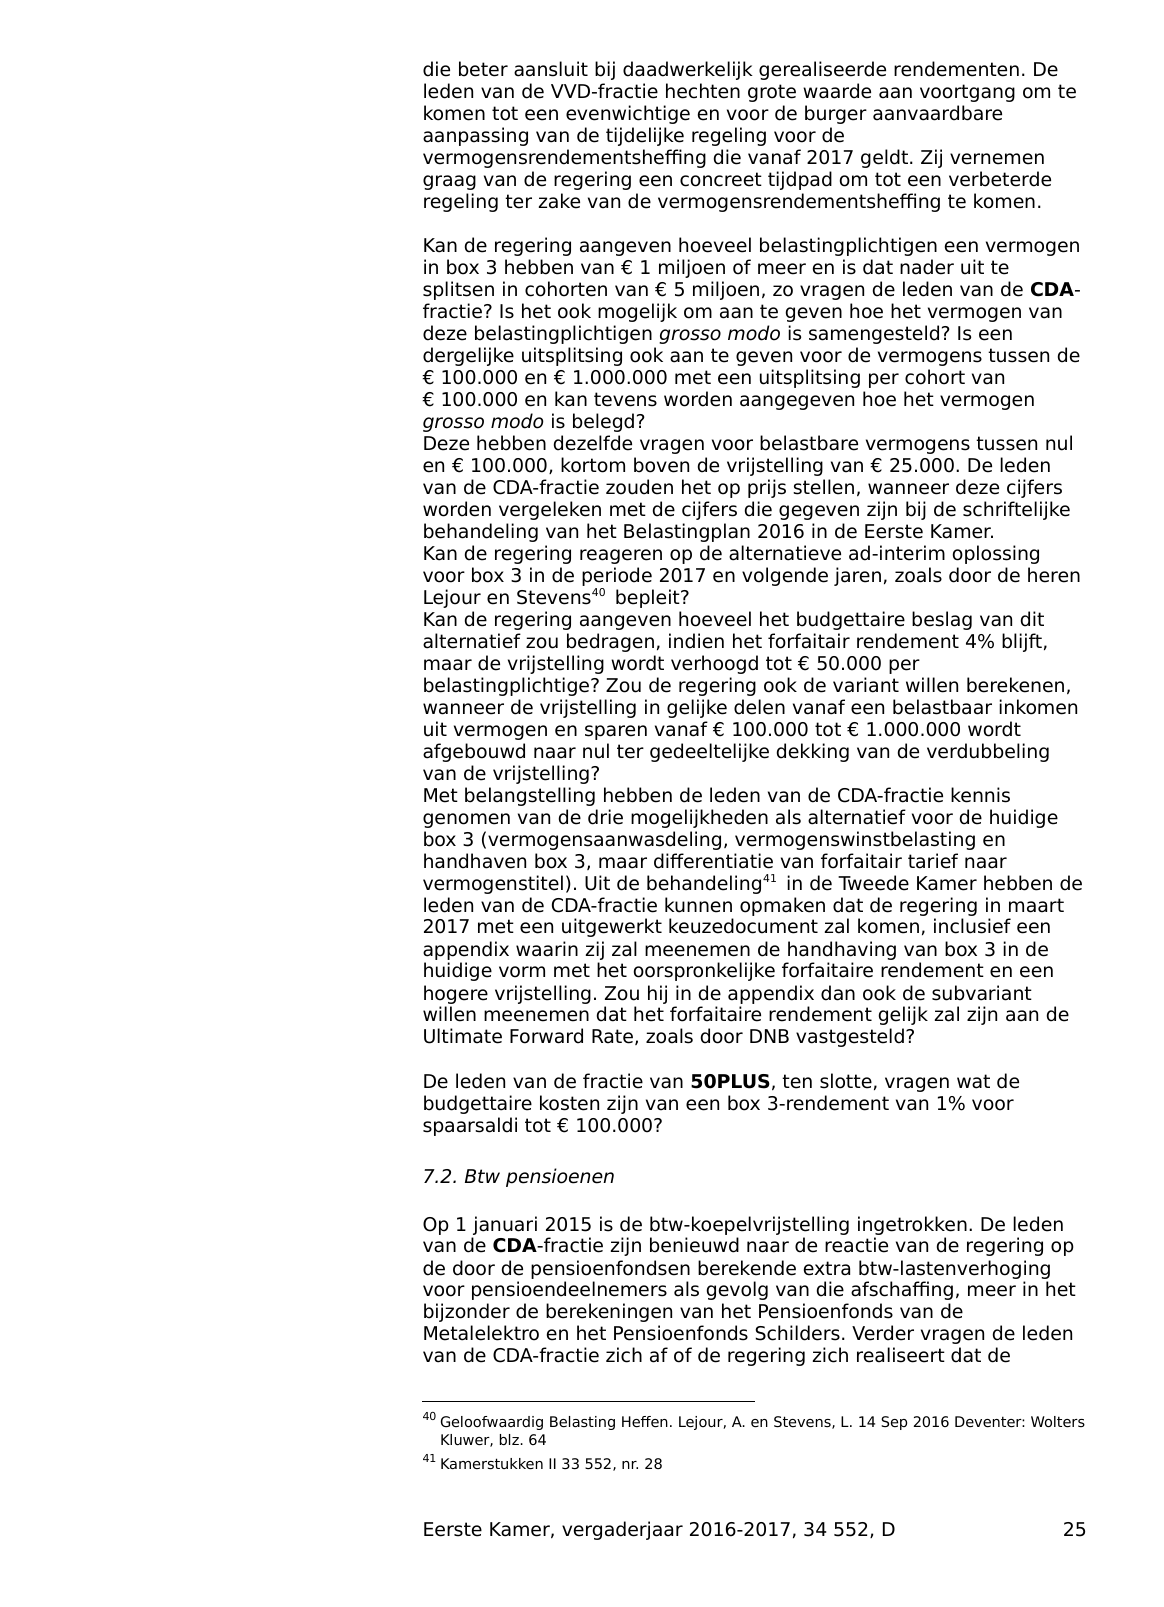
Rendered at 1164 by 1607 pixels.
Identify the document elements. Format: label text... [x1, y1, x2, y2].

text Op 1 januari 2015 is de btw-koepelvrijstelling ingetrokken. De leden van de CDA-fractie zijn benieuwd naar de reactie van de regering op de door de pensioenfondsen berekende extra btw-lastenverhoging voor pensioendeelnemers als gevolg van die afschaffing, meer in het bijzonder de berekeningen van het Pensioenfonds van de Metalelektro en het Pensioenfonds Schilders. Verder vragen de leden van de CDA-fractie zich af of de regering zich realiseert dat de [422, 1213, 1087, 1367]
text Deze hebben dezelfde vragen voor belastbare vermogens tussen nul en € 100.000, kortom boven de vrijstelling van € 25.000. De leden van de CDA-fractie zouden het op prijs stellen, wanneer deze cijfers worden vergeleken met de cijfers die gegeven zijn bij de schriftelijke behandeling van het Belastingplan 2016 in de Eerste Kamer. [422, 433, 1087, 543]
text Kan de regering aangeven hoeveel het budgettaire beslag van dit alternatief zou bedragen, indien het forfaitair rendement 4% blijft, maar de vrijstelling wordt verhoogd tot € 50.000 per belastingplichtige? Zou de regering ook de variant willen berekenen, wanneer de vrijstelling in gelijke delen vanaf een belastbaar inkomen uit vermogen en sparen vanaf € 100.000 tot € 1.000.000 wordt afgebouwd naar nul ter gedeeltelijke dekking van de verdubbeling van de vrijstelling? [422, 609, 1087, 784]
subtitle 7.2. Btw pensioenen [422, 1166, 1087, 1188]
text De leden van de fractie van 50PLUS, ten slotte, vragen wat de budgettaire kosten zijn van een box 3-rendement van 1% voor spaarsaldi tot € 100.000? [422, 1071, 1087, 1136]
text die beter aansluit bij daadwerkelijk gerealiseerde rendementen. De leden van de VVD-fractie hechten grote waarde aan voortgang om te komen tot een evenwichtige en voor de burger aanvaardbare aanpassing van de tijdelijke regeling voor de vermogensrendementsheffing die vanaf 2017 geldt. Zij vernemen graag van de regering een concreet tijdpad om tot een verbeterde regeling ter zake van de vermogensrendementsheffing te komen. [422, 59, 1087, 213]
text Kan de regering reageren op de alternatieve ad-interim oplossing voor box 3 in de periode 2017 en volgende jaren, zoals door de heren Lejour en Stevens bepleit? [422, 543, 1087, 609]
text Geloofwaardig Belasting Heffen. Lejour, A. en Stevens, L. 14 Sep 2016 Deventer: Wolters Kluwer, blz. 64 [422, 1410, 1087, 1449]
text Kan de regering aangeven hoeveel belastingplichtigen een vermogen in box 3 hebben van € 1 miljoen of meer en is dat nader uit te splitsen in cohorten van € 5 miljoen, zo vragen de leden van de CDA-fractie? Is het ook mogelijk om aan te geven hoe het vermogen van deze belastingplichtigen grosso modo is samengesteld? Is een dergelijke uitsplitsing ook aan te geven voor de vermogens tussen de € 100.000 en € 1.000.000 met een uitsplitsing per cohort van € 100.000 en kan tevens worden aangegeven hoe het vermogen grosso modo is belegd? [422, 235, 1087, 433]
text Met belangstelling hebben de leden van de CDA-fractie kennis genomen van de drie mogelijkheden als alternatief voor de huidige box 3 (vermogensaanwasdeling, vermogenswinstbelasting en handhaven box 3, maar differentiatie van forfaitair tarief naar vermogenstitel). Uit de behandeling in de Tweede Kamer hebben de leden van de CDA-fractie kunnen opmaken dat de regering in maart 2017 met een uitgewerkt keuzedocument zal komen, inclusief een appendix waarin zij zal meenemen de handhaving van box 3 in de huidige vorm met het oorspronkelijke forfaitaire rendement en een hogere vrijstelling. Zou hij in de appendix dan ook de subvariant willen meenemen dat het forfaitaire rendement gelijk zal zijn aan de Ultimate Forward Rate, zoals door DNB vastgesteld? [422, 784, 1087, 1048]
text Kamerstukken II 33 552, nr. 28 [422, 1452, 1087, 1474]
